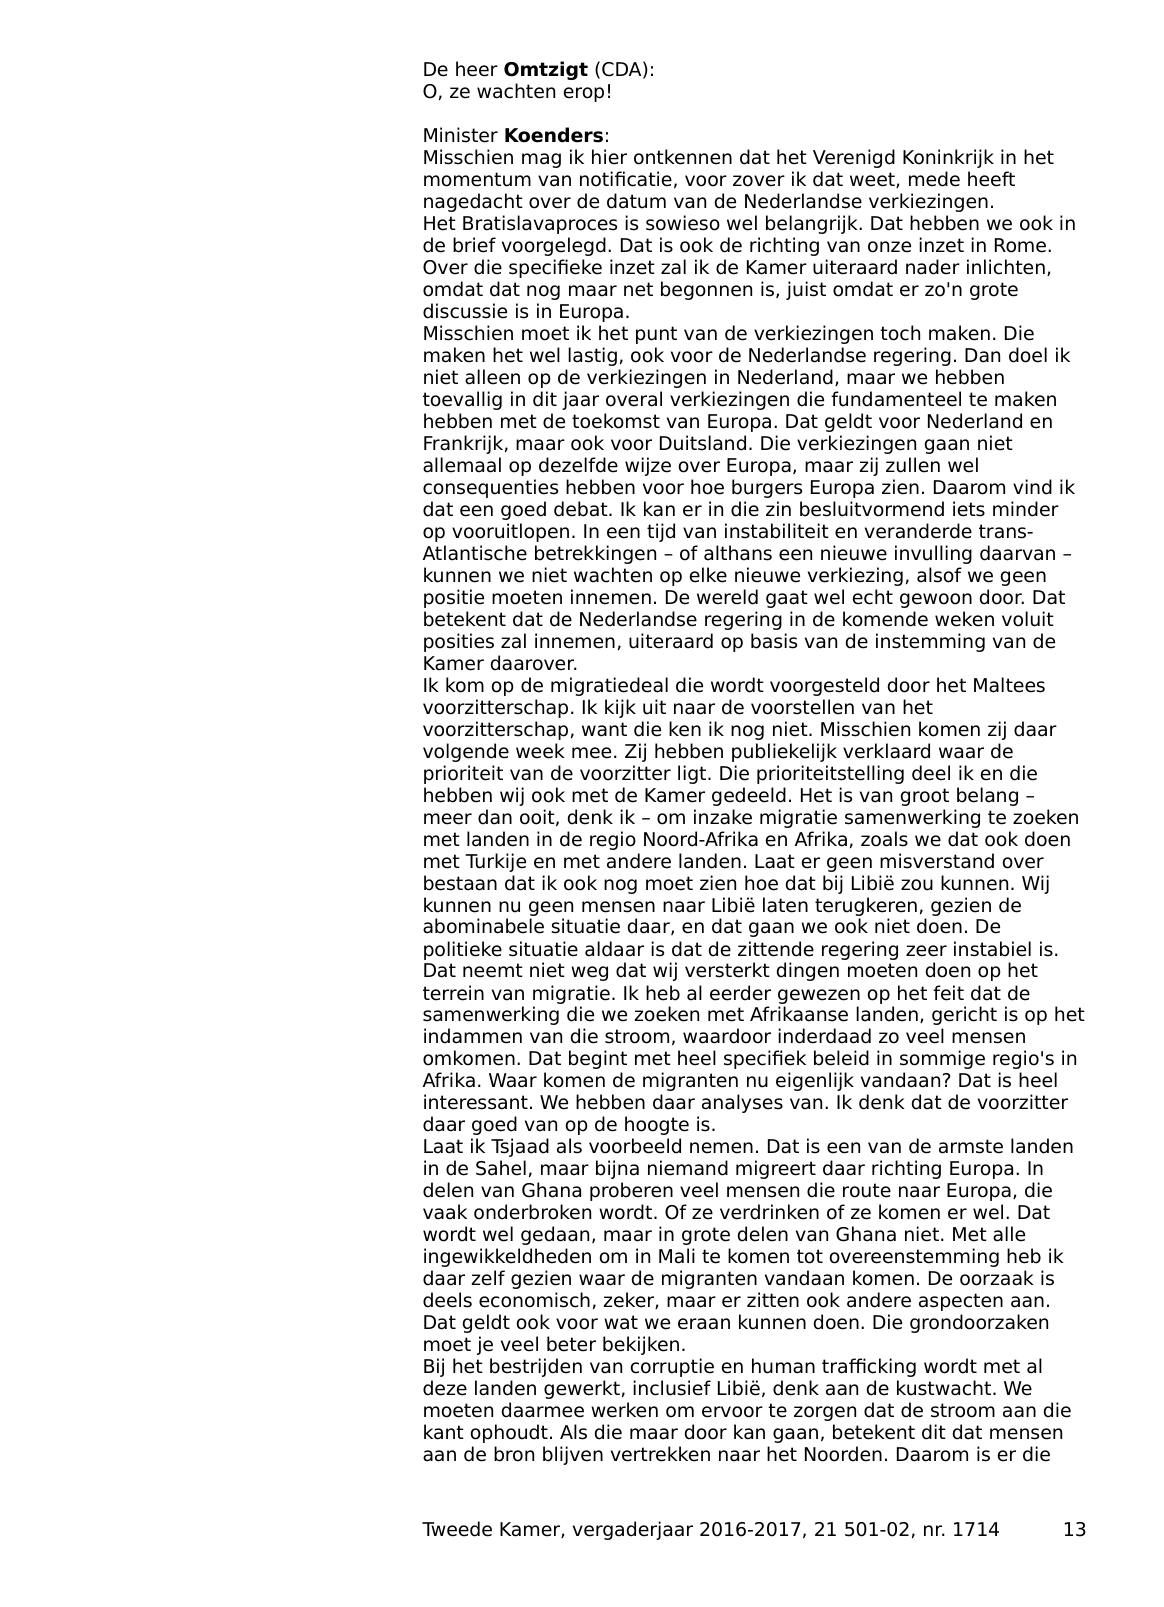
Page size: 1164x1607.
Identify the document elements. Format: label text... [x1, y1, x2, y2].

text Misschien moet ik het punt van de verkiezingen toch maken. Die maken het wel lastig, ook voor de Nederlandse regering. Dan doel ik niet alleen op de verkiezingen in Nederland, maar we hebben toevallig in dit jaar overal verkiezingen die fundamenteel te maken hebben met de toekomst van Europa. Dat geldt voor Nederland en Frankrijk, maar ook voor Duitsland. Die verkiezingen gaan niet allemaal op dezelfde wijze over Europa, maar zij zullen wel consequenties hebben voor hoe burgers Europa zien. Daarom vind ik dat een goed debat. Ik kan er in die zin besluitvormend iets minder op vooruitlopen. In een tijd van instabiliteit en veranderde trans-Atlantische betrekkingen – of althans een nieuwe invulling daarvan – kunnen we niet wachten op elke nieuwe verkiezing, alsof we geen positie moeten innemen. De wereld gaat wel echt gewoon door. Dat betekent dat de Nederlandse regering in de komende weken voluit posities zal innemen, uiteraard op basis van de instemming van de Kamer daarover. [422, 323, 1087, 675]
text O, ze wachten erop! [422, 81, 1087, 103]
text Dat neemt niet weg dat wij versterkt dingen moeten doen op het terrein van migratie. Ik heb al eerder gewezen op het feit dat de samenwerking die we zoeken met Afrikaanse landen, gericht is op het indammen van die stroom, waardoor inderdaad zo veel mensen omkomen. Dat begint met heel specifiek beleid in sommige regio's in Afrika. Waar komen de migranten nu eigenlijk vandaan? Dat is heel interessant. We hebben daar analyses van. Ik denk dat de voorzitter daar goed van op de hoogte is. [422, 960, 1087, 1136]
text Het Bratislavaproces is sowieso wel belangrijk. Dat hebben we ook in de brief voorgelegd. Dat is ook de richting van onze inzet in Rome. Over die specifieke inzet zal ik de Kamer uiteraard nader inlichten, omdat dat nog maar net begonnen is, juist omdat er zo'n grote discussie is in Europa. [422, 213, 1087, 323]
text De heer Omtzigt (CDA): [422, 59, 1087, 81]
text Minister Koenders: [422, 125, 1087, 147]
text Laat ik Tsjaad als voorbeeld nemen. Dat is een van de armste landen in de Sahel, maar bijna niemand migreert daar richting Europa. In delen van Ghana proberen veel mensen die route naar Europa, die vaak onderbroken wordt. Of ze verdrinken of ze komen er wel. Dat wordt wel gedaan, maar in grote delen van Ghana niet. Met alle ingewikkeldheden om in Mali te komen tot overeenstemming heb ik daar zelf gezien waar de migranten vandaan komen. De oorzaak is deels economisch, zeker, maar er zitten ook andere aspecten aan. Dat geldt ook voor wat we eraan kunnen doen. Die grondoorzaken moet je veel beter bekijken. [422, 1136, 1087, 1356]
text Bij het bestrijden van corruptie en human trafficking wordt met al deze landen gewerkt, inclusief Libië, denk aan de kustwacht. We moeten daarmee werken om ervoor te zorgen dat de stroom aan die kant ophoudt. Als die maar door kan gaan, betekent dit dat mensen aan de bron blijven vertrekken naar het Noorden. Daarom is er die [422, 1356, 1087, 1466]
text Misschien mag ik hier ontkennen dat het Verenigd Koninkrijk in het momentum van notificatie, voor zover ik dat weet, mede heeft nagedacht over de datum van de Nederlandse verkiezingen. [422, 147, 1087, 213]
text Ik kom op de migratiedeal die wordt voorgesteld door het Maltees voorzitterschap. Ik kijk uit naar de voorstellen van het voorzitterschap, want die ken ik nog niet. Misschien komen zij daar volgende week mee. Zij hebben publiekelijk verklaard waar de prioriteit van de voorzitter ligt. Die prioriteitstelling deel ik en die hebben wij ook met de Kamer gedeeld. Het is van groot belang – meer dan ooit, denk ik – om inzake migratie samenwerking te zoeken met landen in de regio Noord-Afrika en Afrika, zoals we dat ook doen met Turkije en met andere landen. Laat er geen misverstand over bestaan dat ik ook nog moet zien hoe dat bij Libië zou kunnen. Wij kunnen nu geen mensen naar Libië laten terugkeren, gezien de abominabele situatie daar, en dat gaan we ook niet doen. De politieke situatie aldaar is dat de zittende regering zeer instabiel is. [422, 675, 1087, 960]
